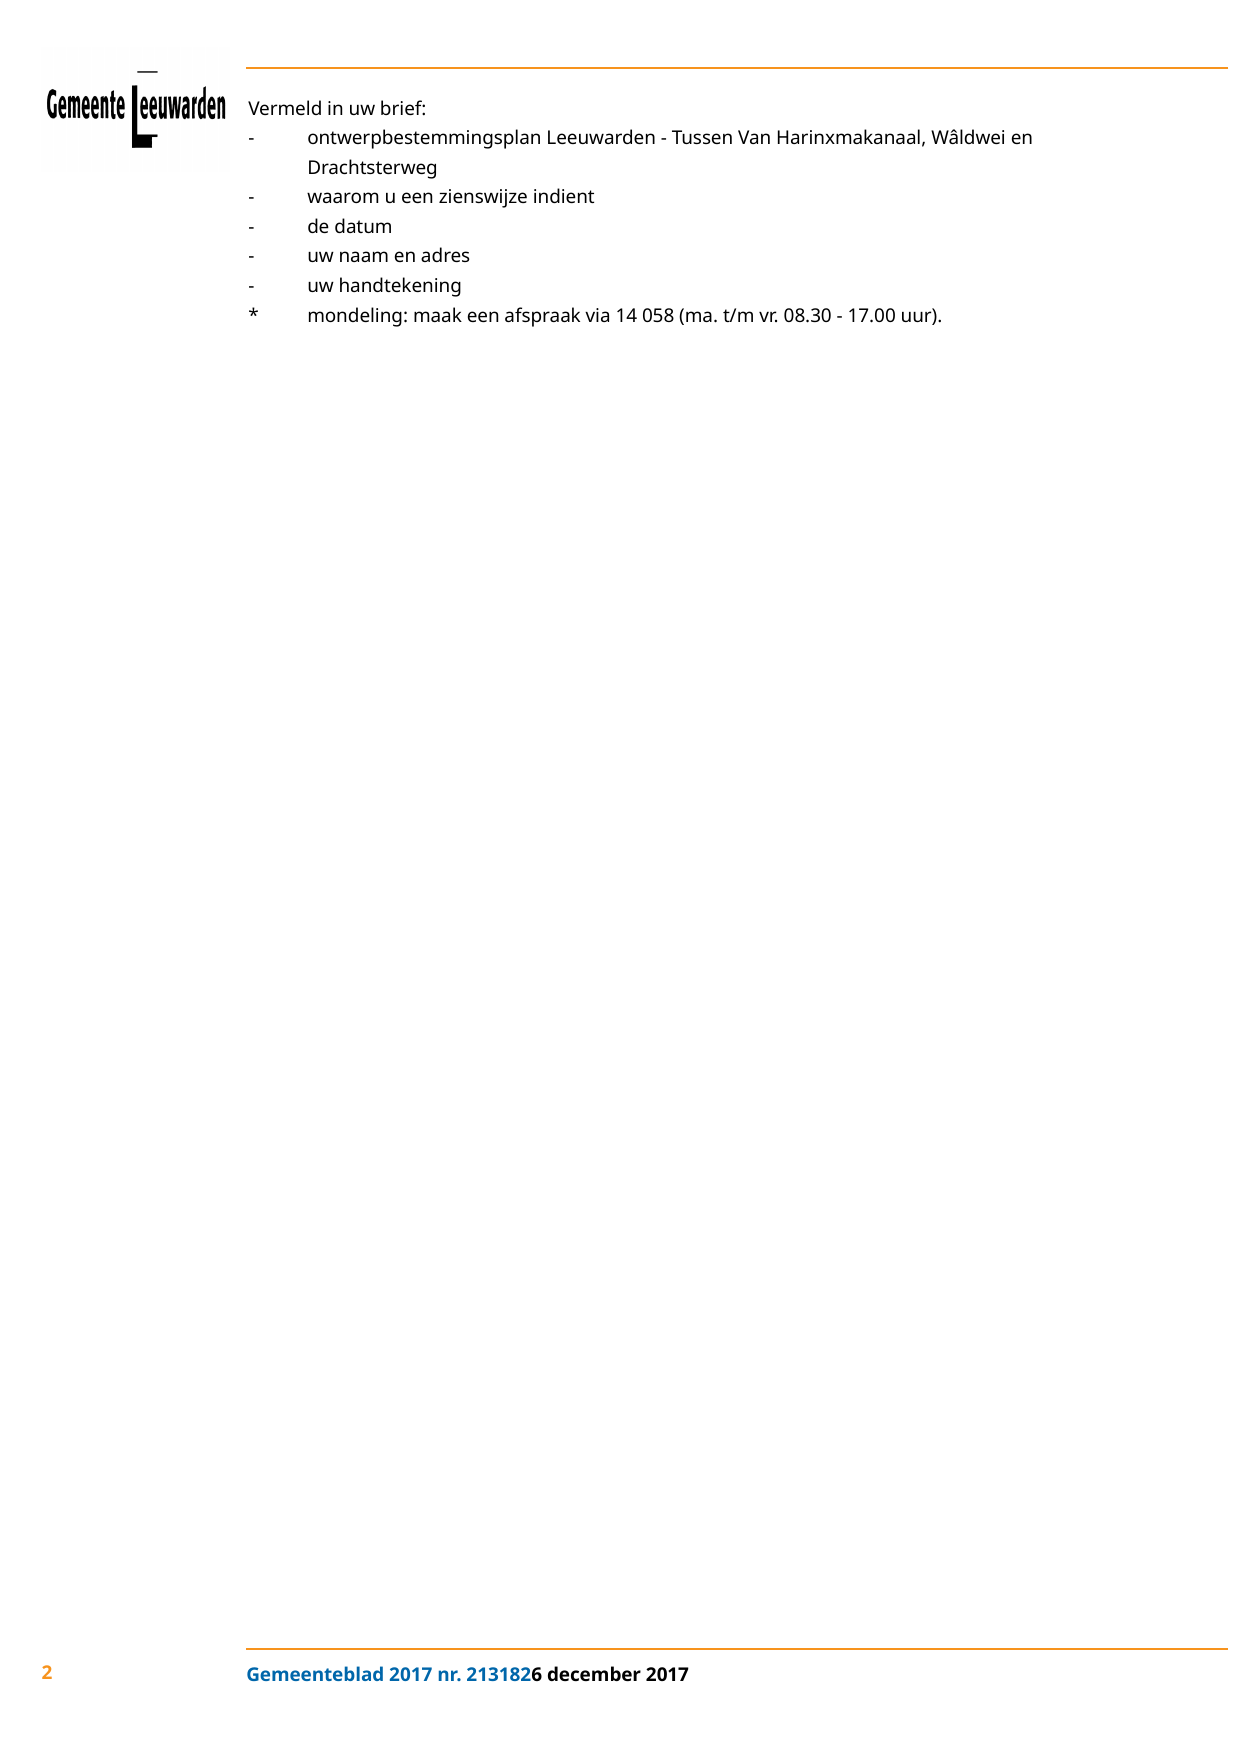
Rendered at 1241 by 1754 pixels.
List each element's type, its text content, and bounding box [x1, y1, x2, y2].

picture [41, 47, 231, 172]
text Vermeld in uw brief: [248, 95, 1152, 121]
list mondeling: maak een afspraak via 14 058 (ma. t/m vr. 08.30 - 17.00 uur). [248, 302, 1152, 328]
list waarom u een zienswijze indient [248, 183, 1152, 209]
list de datum [248, 213, 1152, 239]
list uw naam en adres [248, 243, 1152, 268]
list ontwerpbestemmingsplan Leeuwarden - Tussen Van Harinxmakanaal, Wâldwei en Drachtsterweg [248, 124, 1152, 180]
list uw handtekening [248, 272, 1152, 298]
